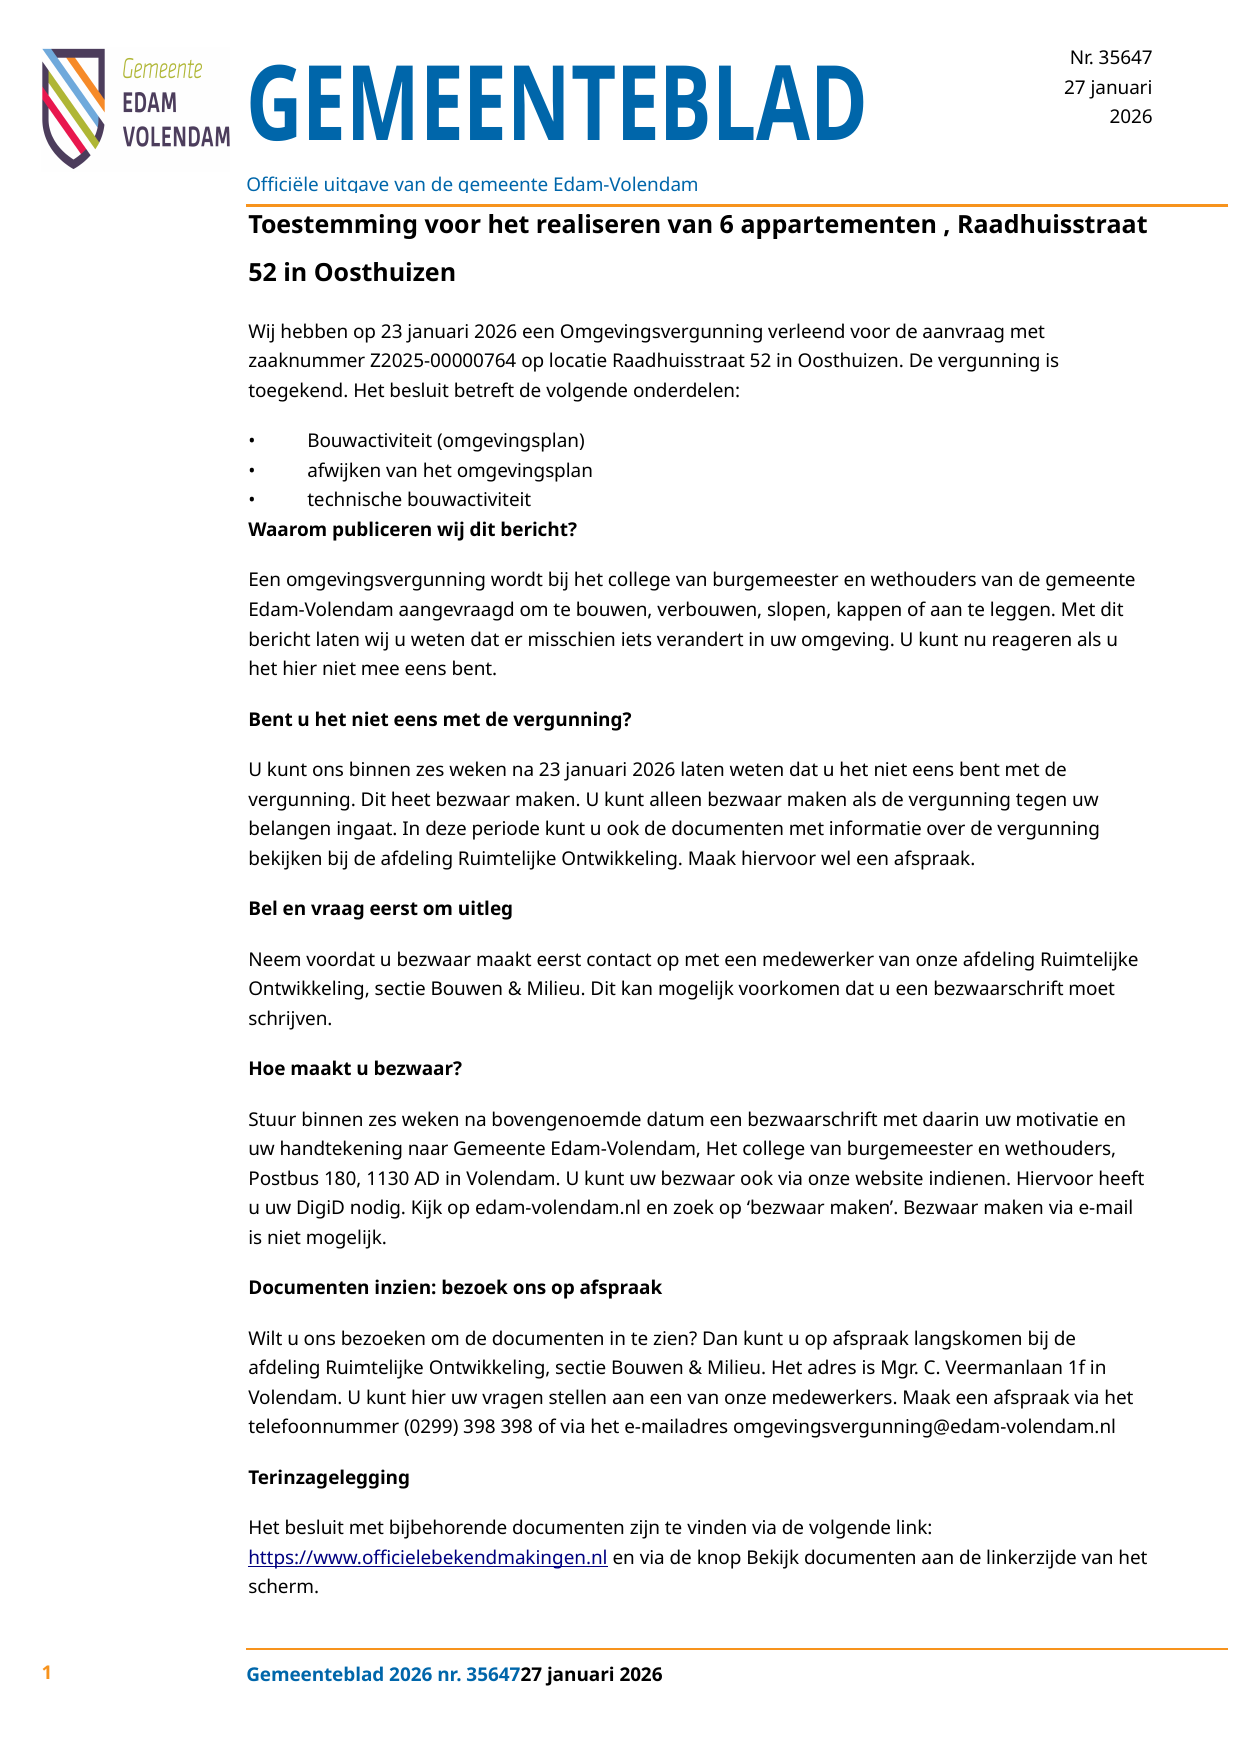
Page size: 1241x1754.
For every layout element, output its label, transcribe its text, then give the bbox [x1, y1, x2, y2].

text Toestemming voor het realiseren van 6 appartementen , Raadhuisstraat 52 in Oosthuizen [248, 207, 1152, 288]
text Het besluit met bijbehorende documenten zijn te vinden via de volgende link: https://www.officielebekendmakingen.nl en via de knop Bekijk documenten aan de linkerzijde van het scherm. [248, 1514, 1152, 1599]
text Hoe maakt u bezwaar? [248, 1055, 1152, 1081]
text Terinzagelegging [248, 1464, 1152, 1490]
text U kunt ons binnen zes weken na 23 januari 2026 laten weten dat u het niet eens bent met de vergunning. Dit heet bezwaar maken. U kunt alleen bezwaar maken als de vergunning tegen uw belangen ingaat. In deze periode kunt u ook de documenten met informatie over de vergunning bekijken bij de afdeling Ruimtelijke Ontwikkeling. Maak hiervoor wel een afspraak. [248, 756, 1152, 871]
text Neem voordat u bezwaar maakt eerst contact op met een medewerker van onze afdeling Ruimtelijke Ontwikkeling, sectie Bouwen & Milieu. Dit kan mogelijk voorkomen dat u een bezwaarschrift moet schrijven. [248, 946, 1152, 1031]
list Bouwactiviteit (omgevingsplan) [248, 427, 1152, 453]
text Een omgevingsvergunning wordt bij het college van burgemeester en wethouders van de gemeente Edam-Volendam aangevraagd om te bouwen, verbouwen, slopen, kappen of aan te leggen. Met dit bericht laten wij u weten dat er misschien iets verandert in uw omgeving. U kunt nu reageren als u het hier niet mee eens bent. [248, 567, 1152, 681]
text Documenten inzien: bezoek ons op afspraak [248, 1274, 1152, 1300]
text Waarom publiceren wij dit bericht? [248, 516, 1152, 542]
list technische bouwactiviteit [248, 487, 1152, 512]
picture [41, 47, 231, 172]
list afwijken van het omgevingsplan [248, 457, 1152, 483]
text Wij hebben op 23 januari 2026 een Omgevingsvergunning verleend voor de aanvraag met zaaknummer Z2025-00000764 op locatie Raadhuisstraat 52 in Oosthuizen. De vergunning is toegekend. Het besluit betreft de volgende onderdelen: [248, 318, 1152, 403]
text Bent u het niet eens met de vergunning? [248, 706, 1152, 732]
text Bel en vraag eerst om uitleg [248, 895, 1152, 921]
text Wilt u ons bezoeken om de documenten in te zien? Dan kunt u op afspraak langskomen bij de afdeling Ruimtelijke Ontwikkeling, sectie Bouwen & Milieu. Het adres is Mgr. C. Veermanlaan 1f in Volendam. U kunt hier uw vragen stellen aan een van onze medewerkers. Maak een afspraak via het telefoonnummer (0299) 398 398 of via het e-mailadres omgevingsvergunning@edam-volendam.nl [248, 1325, 1152, 1439]
text Stuur binnen zes weken na bovengenoemde datum een bezwaarschrift met daarin uw motivatie en uw handtekening naar Gemeente Edam-Volendam, Het college van burgemeester en wethouders, Postbus 180, 1130 AD in Volendam. U kunt uw bezwaar ook via onze website indienen. Hiervoor heeft u uw DigiD nodig. Kijk op edam-volendam.nl en zoek op ‘bezwaar maken’. Bezwaar maken via e-mail is niet mogelijk. [248, 1106, 1152, 1250]
